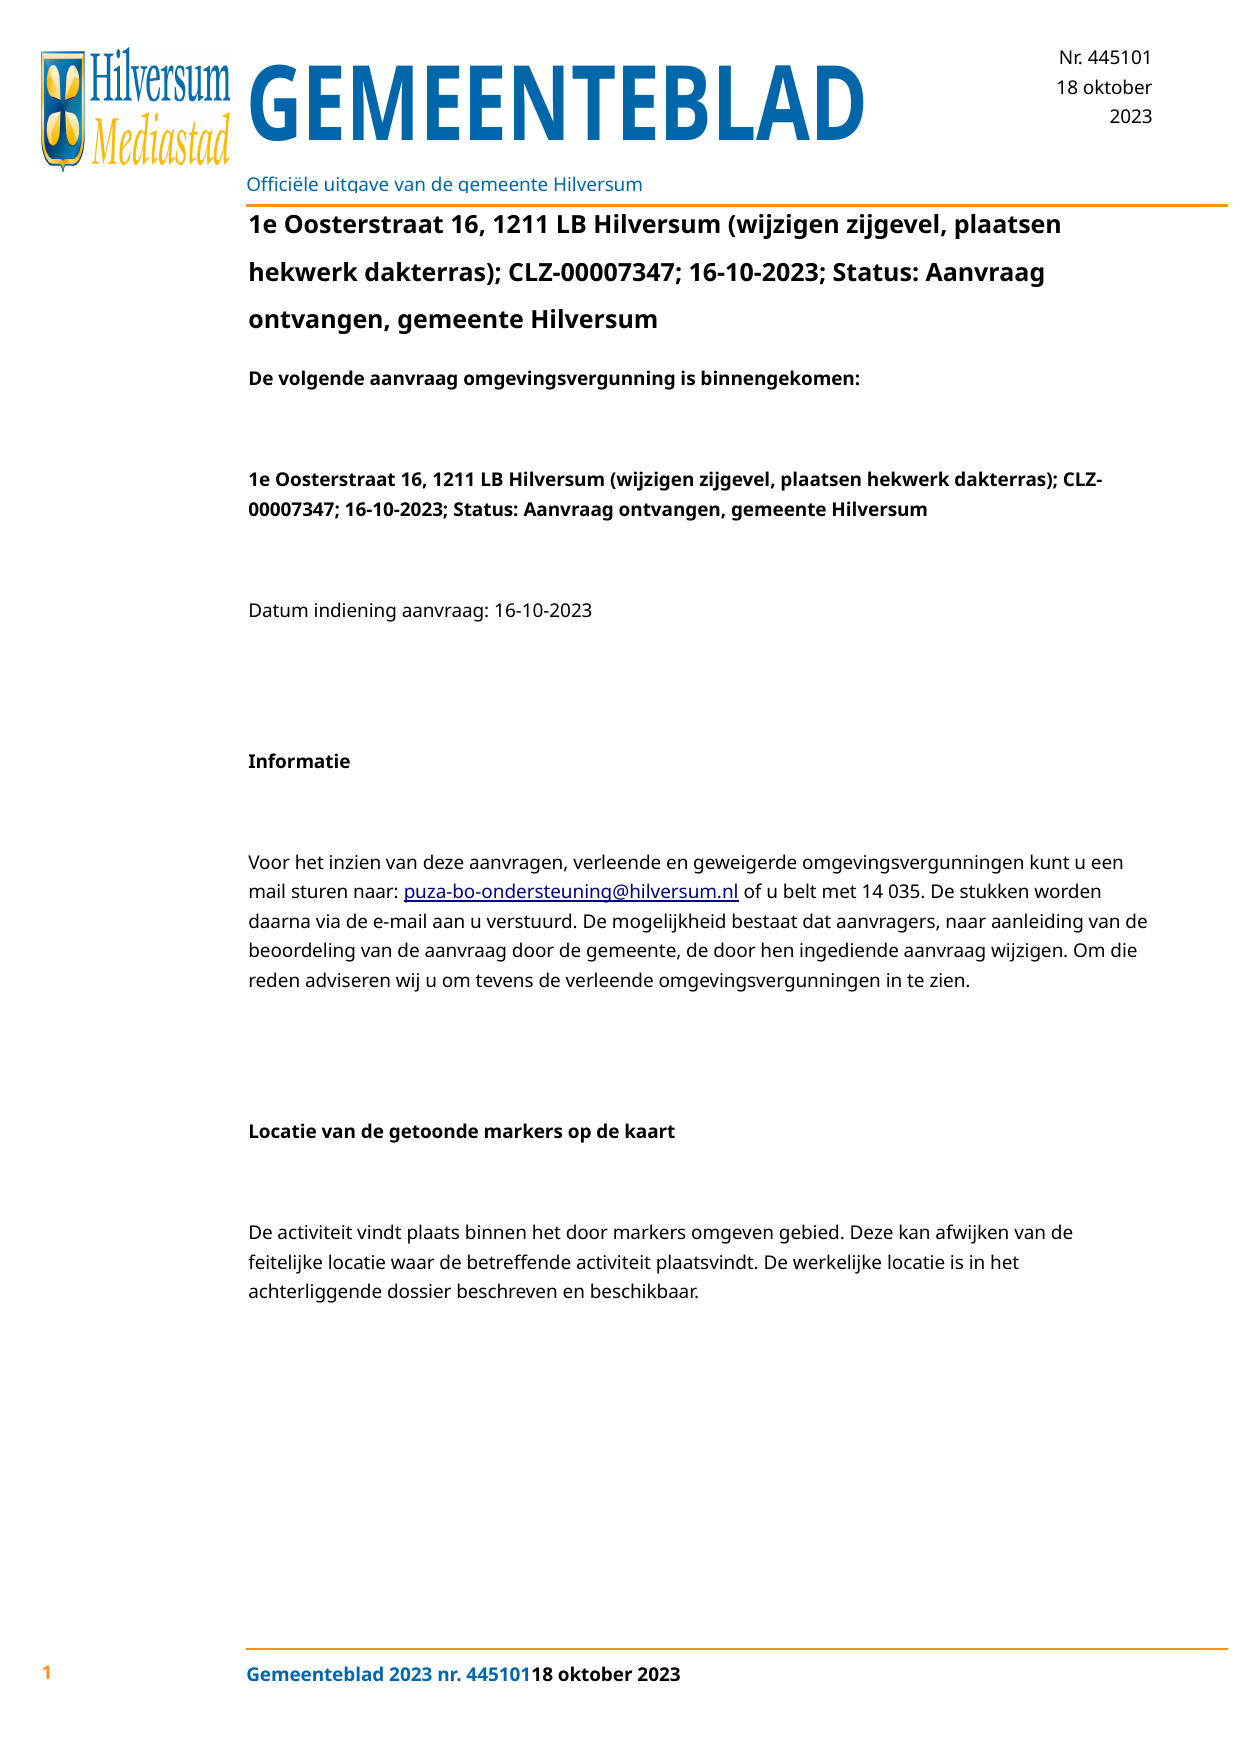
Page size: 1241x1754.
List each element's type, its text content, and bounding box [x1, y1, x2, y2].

text 1e Oosterstraat 16, 1211 LB Hilversum (wijzigen zijgevel, plaatsen hekwerk dakterras); CLZ-00007347; 16-10-2023; Status: Aanvraag ontvangen, gemeente Hilversum [248, 207, 1152, 336]
text Locatie van de getoonde markers op de kaart [248, 1118, 1152, 1144]
text De volgende aanvraag omgevingsvergunning is binnengekomen: [248, 366, 1152, 391]
text 1e Oosterstraat 16, 1211 LB Hilversum (wijzigen zijgevel, plaatsen hekwerk dakterras); CLZ-00007347; 16-10-2023; Status: Aanvraag ontvangen, gemeente Hilversum [248, 466, 1152, 522]
text Informatie [248, 748, 1152, 774]
text Datum indiening aanvraag: 16-10-2023 [248, 597, 1152, 622]
picture [41, 47, 231, 172]
text Voor het inzien van deze aanvragen, verleende en geweigerde omgevingsvergunningen kunt u een mail sturen naar: puza-bo-ondersteuning@hilversum.nl of u belt met 14 035. De stukken worden daarna via de e-mail aan u verstuurd. De mogelijkheid bestaat dat aanvragers, naar aanleiding van de beoordeling van de aanvraag door de gemeente, de door hen ingediende aanvraag wijzigen. Om die reden adviseren wij u om tevens de verleende omgevingsvergunningen in te zien. [248, 849, 1152, 993]
text De activiteit vindt plaats binnen het door markers omgeven gebied. Deze kan afwijken van de feitelijke locatie waar de betreffende activiteit plaatsvindt. De werkelijke locatie is in het achterliggende dossier beschreven en beschikbaar. [248, 1219, 1152, 1304]
